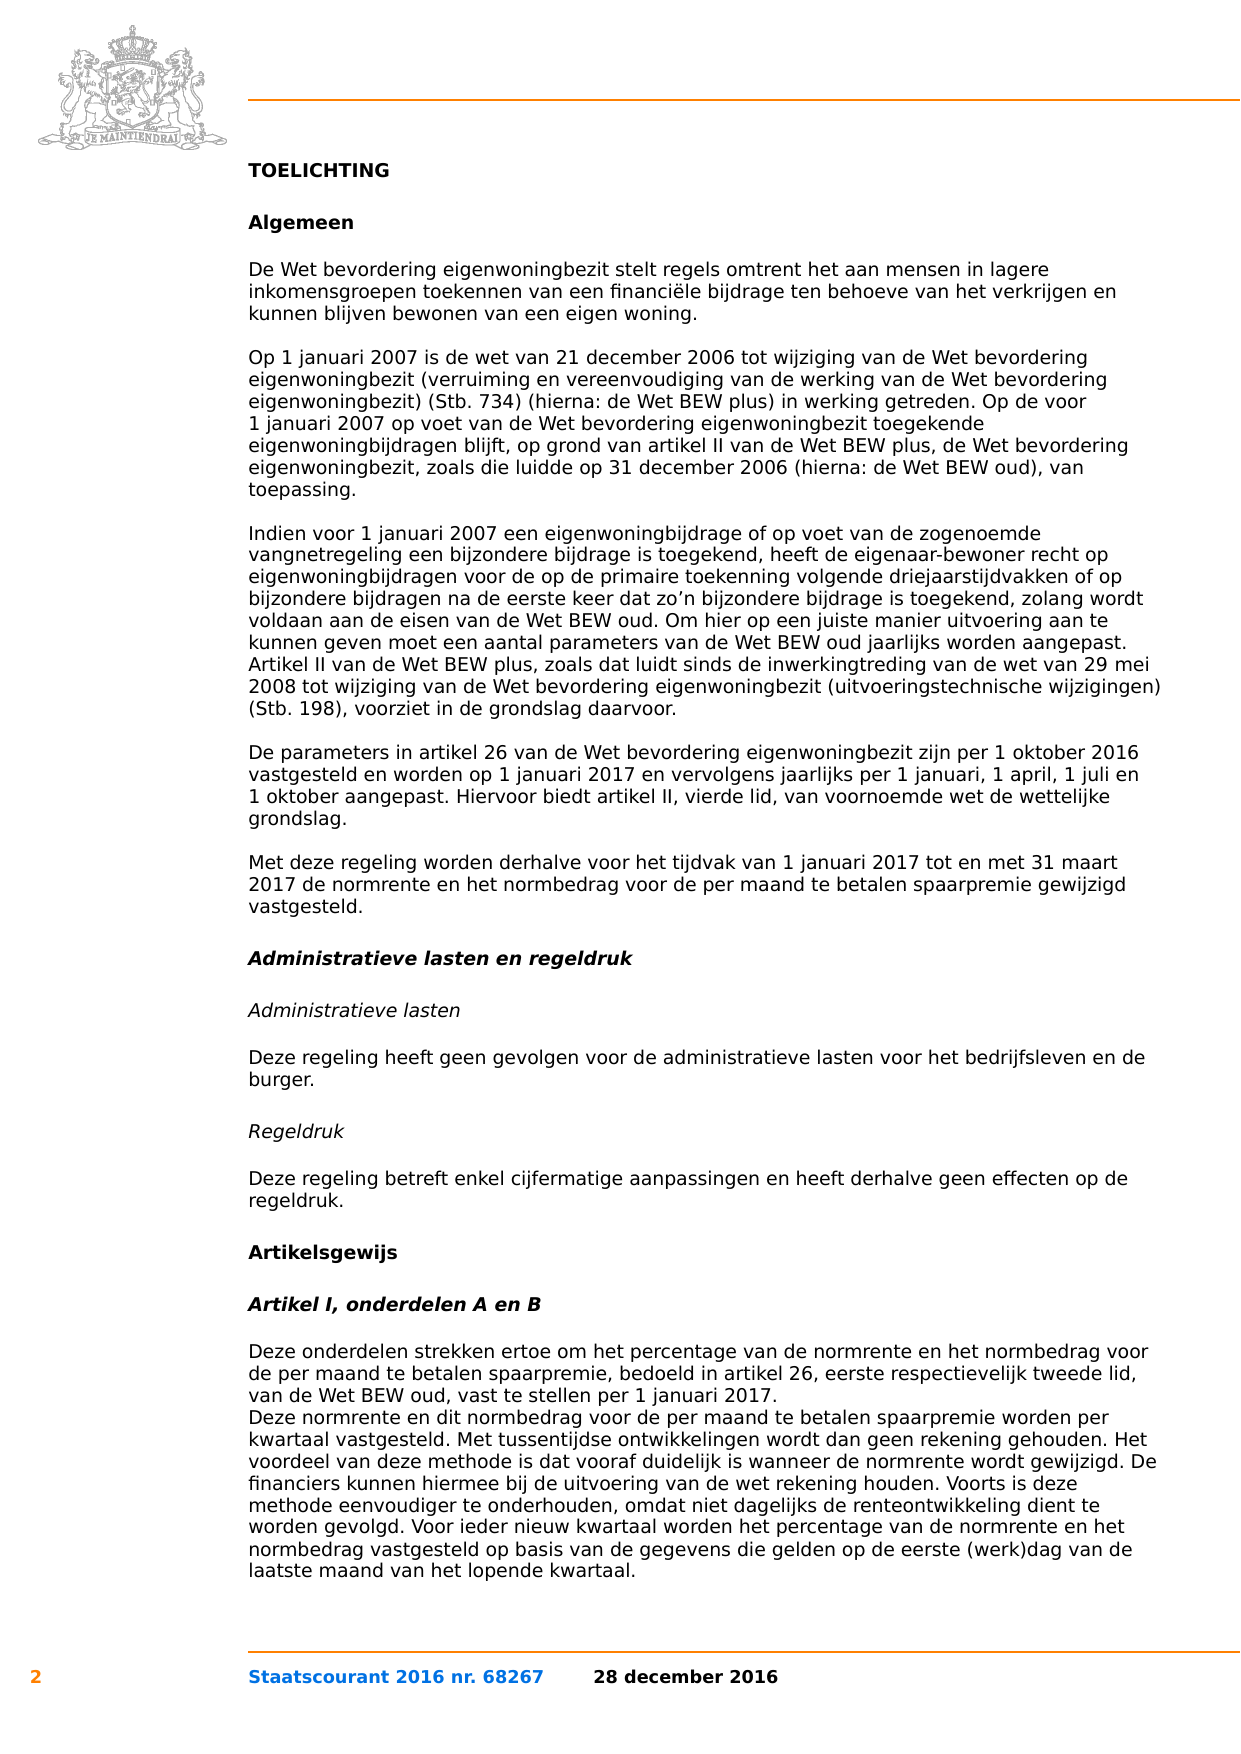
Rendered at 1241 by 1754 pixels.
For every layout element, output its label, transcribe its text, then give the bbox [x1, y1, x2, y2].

text Deze regeling betreft enkel cijfermatige aanpassingen en heeft derhalve geen effecten op de regeldruk. [248, 1168, 1163, 1212]
text Indien voor 1 januari 2007 een eigenwoningbijdrage of op voet van de zogenoemde vangnetregeling een bijzondere bijdrage is toegekend, heeft de eigenaar-bewoner recht op eigenwoningbijdragen voor de op de primaire toekenning volgende driejaarstijdvakken of op bijzondere bijdragen na de eerste keer dat zo’n bijzondere bijdrage is toegekend, zolang wordt voldaan aan de eisen van de Wet BEW oud. Om hier op een juiste manier uitvoering aan te kunnen geven moet een aantal parameters van de Wet BEW oud jaarlijks worden aangepast. Artikel II van de Wet BEW plus, zoals dat luidt sinds de inwerkingtreding van de wet van 29 mei 2008 tot wijziging van de Wet bevordering eigenwoningbezit (uitvoeringstechnische wijzigingen) (Stb. 198), voorziet in de grondslag daarvoor. [248, 522, 1163, 720]
text De Wet bevordering eigenwoningbezit stelt regels omtrent het aan mensen in lagere inkomensgroepen toekennen van een financiële bijdrage ten behoeve van het verkrijgen en kunnen blijven bewonen van een eigen woning. [248, 259, 1163, 325]
subtitle Artikel I, onderdelen A en B [248, 1294, 1163, 1316]
subtitle Administratieve lasten en regeldruk [248, 948, 1163, 970]
subtitle TOELICHTING [248, 160, 1163, 182]
text Deze regeling heeft geen gevolgen voor de administratieve lasten voor het bedrijfsleven en de burger. [248, 1047, 1163, 1091]
text Op 1 januari 2007 is de wet van 21 december 2006 tot wijziging van de Wet bevordering eigenwoningbezit (verruiming en vereenvoudiging van de werking van de Wet bevordering eigenwoningbezit) (Stb. 734) (hierna: de Wet BEW plus) in werking getreden. Op de voor 1 januari 2007 op voet van de Wet bevordering eigenwoningbezit toegekende eigenwoningbijdragen blijft, op grond van artikel II van de Wet BEW plus, de Wet bevordering eigenwoningbezit, zoals die luidde op 31 december 2006 (hierna: de Wet BEW oud), van toepassing. [248, 347, 1163, 501]
text Deze normrente en dit normbedrag voor de per maand te betalen spaarpremie worden per kwartaal vastgesteld. Met tussentijdse ontwikkelingen wordt dan geen rekening gehouden. Het voordeel van deze methode is dat vooraf duidelijk is wanneer de normrente wordt gewijzigd. De financiers kunnen hiermee bij de uitvoering van de wet rekening houden. Voorts is deze methode eenvoudiger te onderhouden, omdat niet dagelijks de renteontwikkeling dient te worden gevolgd. Voor ieder nieuw kwartaal worden het percentage van de normrente en het normbedrag vastgesteld op basis van de gegevens die gelden op de eerste (werk)dag van de laatste maand van het lopende kwartaal. [248, 1407, 1163, 1582]
subtitle Administratieve lasten [248, 1000, 1163, 1022]
text De parameters in artikel 26 van de Wet bevordering eigenwoningbezit zijn per 1 oktober 2016 vastgesteld en worden op 1 januari 2017 en vervolgens jaarlijks per 1 januari, 1 april, 1 juli en 1 oktober aangepast. Hiervoor biedt artikel II, vierde lid, van voornoemde wet de wettelijke grondslag. [248, 742, 1163, 830]
text Deze onderdelen strekken ertoe om het percentage van de normrente en het normbedrag voor de per maand te betalen spaarpremie, bedoeld in artikel 26, eerste respectievelijk tweede lid, van de Wet BEW oud, vast te stellen per 1 januari 2017. [248, 1341, 1163, 1407]
subtitle Algemeen [248, 212, 1163, 234]
subtitle Regeldruk [248, 1121, 1163, 1143]
picture [38, 25, 227, 150]
text Met deze regeling worden derhalve voor het tijdvak van 1 januari 2017 tot en met 31 maart 2017 de normrente en het normbedrag voor de per maand te betalen spaarpremie gewijzigd vastgesteld. [248, 852, 1163, 918]
subtitle Artikelsgewijs [248, 1242, 1163, 1264]
